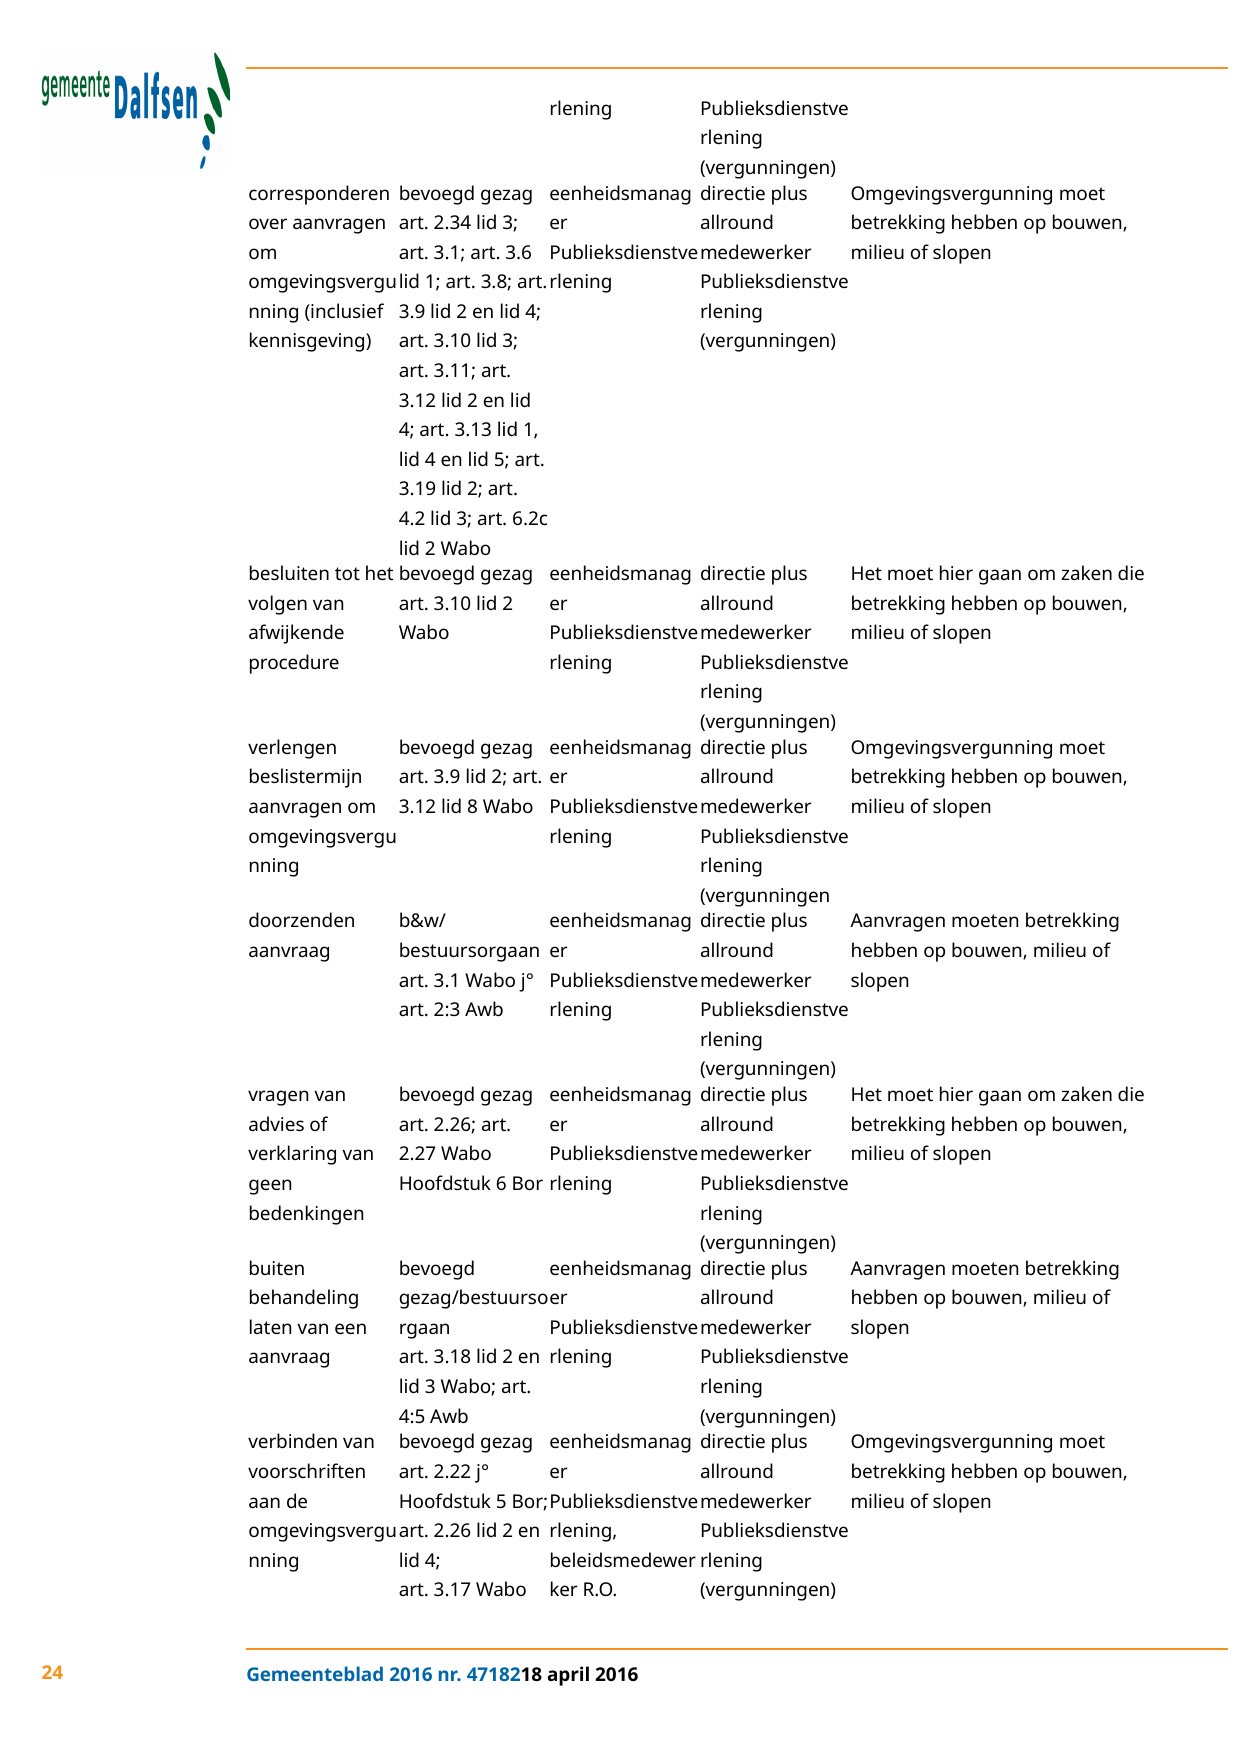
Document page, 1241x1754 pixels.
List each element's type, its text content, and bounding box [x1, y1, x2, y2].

table_cell Omgevingsvergunning moet betrekking hebben op bouwen, milieu of slopen [850, 1429, 1152, 1602]
table_cell Het moet hier gaan om zaken die betrekking hebben op bouwen, milieu of slopen [850, 1081, 1152, 1255]
table_cell [248, 95, 398, 180]
table_cell eenheidsmanager Publieksdienstverlening, beleidsmedewerker R.O. [549, 1429, 700, 1602]
table_cell Het moet hier gaan om zaken die betrekking hebben op bouwen, milieu of slopen [850, 560, 1152, 734]
table_cell bevoegd gezag art. 2.22 j° Hoofdstuk 5 Bor; art. 2.26 lid 2 en lid 4; art. 3.17 Wabo [399, 1429, 549, 1602]
table_cell eenheidsmanager Publieksdienstverlening [549, 560, 700, 734]
table_cell Aanvragen moeten betrekking hebben op bouwen, milieu of slopen [850, 908, 1152, 1081]
table_cell b&w/bestuursorgaan art. 3.1 Wabo j° art. 2:3 Awb [399, 908, 549, 1081]
table_cell [850, 95, 1152, 180]
table_cell directie plus allround medewerker Publieksdienstverlening (vergunningen) [700, 1081, 850, 1255]
table_cell eenheidsmanager Publieksdienstverlening [549, 1081, 700, 1255]
table_cell vragen van advies of verklaring van geen bedenkingen [248, 1081, 398, 1255]
table_cell rlening [549, 95, 700, 180]
table_cell eenheidsmanager Publieksdienstverlening [549, 180, 700, 560]
table_cell verbinden van voorschriften aan de omgevingsvergunning [248, 1429, 398, 1602]
table_cell directie plus allround medewerker Publieksdienstverlening (vergunningen) [700, 1255, 850, 1429]
table_cell bevoegd gezag art. 3.10 lid 2 Wabo [399, 560, 549, 734]
table_cell bevoegd gezag art. 2.26; art. 2.27 Wabo Hoofdstuk 6 Bor [399, 1081, 549, 1255]
table_cell eenheidsmanager Publieksdienstverlening [549, 734, 700, 908]
table_cell bevoegd gezag art. 2.34 lid 3; art. 3.1; art. 3.6 lid 1; art. 3.8; art. 3.9 lid 2 en lid 4; art. 3.10 lid 3; art. 3.11; art. 3.12 lid 2 en lid 4; art. 3.13 lid 1, lid 4 en lid 5; art. 3.19 lid 2; art. 4.2 lid 3; art. 6.2c lid 2 Wabo [399, 180, 549, 560]
table_cell eenheidsmanager Publieksdienstverlening [549, 908, 700, 1081]
table_cell directie plus allround medewerker Publieksdienstverlening (vergunningen) [700, 180, 850, 560]
table_cell verlengen beslistermijn aanvragen om omgevingsvergunning [248, 734, 398, 908]
table_cell Omgevingsvergunning moet betrekking hebben op bouwen, milieu of slopen [850, 180, 1152, 560]
picture [41, 47, 231, 172]
table_cell Omgevingsvergunning moet betrekking hebben op bouwen, milieu of slopen [850, 734, 1152, 908]
table_cell corresponderen over aanvragen om omgevingsvergunning (inclusief kennisgeving) [248, 180, 398, 560]
table_cell besluiten tot het volgen van afwijkende procedure [248, 560, 398, 734]
table_cell bevoegd gezag/bestuursorgaan art. 3.18 lid 2 en lid 3 Wabo; art. 4:5 Awb [399, 1255, 549, 1429]
table_cell Publieksdienstverlening (vergunningen) [700, 95, 850, 180]
table_cell eenheidsmanager Publieksdienstverlening [549, 1255, 700, 1429]
table_cell directie plus allround medewerker Publieksdienstverlening (vergunningen) [700, 908, 850, 1081]
table_cell bevoegd gezag art. 3.9 lid 2; art. 3.12 lid 8 Wabo [399, 734, 549, 908]
table_cell doorzenden aanvraag [248, 908, 398, 1081]
table_cell directie plus allround medewerker Publieksdienstverlening (vergunningen) [700, 560, 850, 734]
table_cell directie plus allround medewerker Publieksdienstverlening (vergunningen [700, 734, 850, 908]
table_cell Aanvragen moeten betrekking hebben op bouwen, milieu of slopen [850, 1255, 1152, 1429]
table_cell buiten behandeling laten van een aanvraag [248, 1255, 398, 1429]
table_cell directie plus allround medewerker Publieksdienstverlening (vergunningen) [700, 1429, 850, 1602]
table_cell [399, 95, 549, 180]
